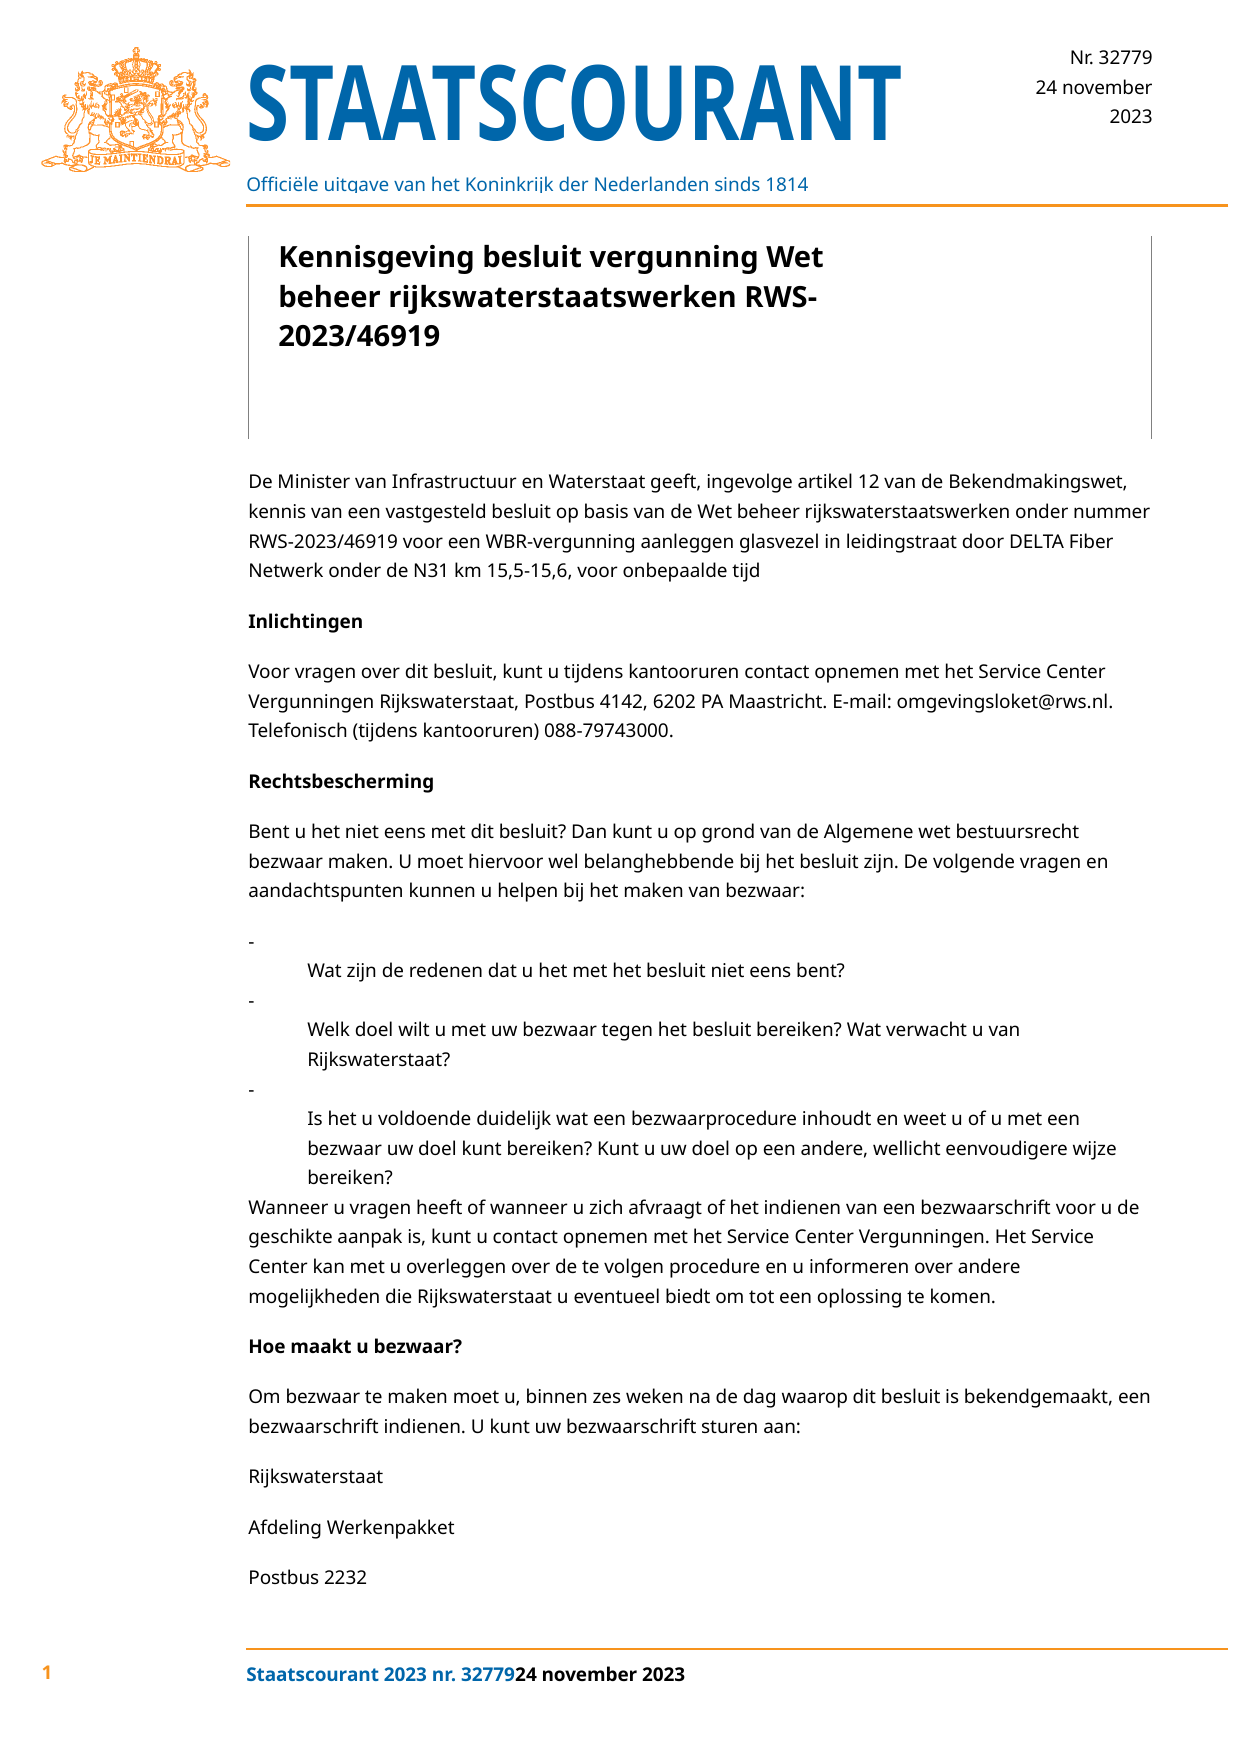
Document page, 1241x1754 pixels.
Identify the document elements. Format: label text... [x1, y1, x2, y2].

table_header [1090, 236, 1151, 413]
text Rechtsbescherming [248, 768, 1152, 793]
table_header [850, 414, 1151, 439]
text Inlichtingen [248, 608, 1152, 633]
list Wat zijn de redenen dat u het met het besluit niet eens bent? [248, 957, 1152, 983]
text Om bezwaar te maken moet u, binnen zes weken na de dag waarop dit besluit is bekendgemaakt, een bezwaarschrift indienen. U kunt uw bezwaarschrift sturen aan: [248, 1384, 1152, 1439]
text Hoe maakt u bezwaar? [248, 1333, 1152, 1359]
table_header [850, 236, 912, 413]
list Welk doel wilt u met uw bezwaar tegen het besluit bereiken? Wat verwacht u van Rijkswaterstaat? [248, 1017, 1152, 1072]
text Wanneer u vragen heeft of wanneer u zich afvraagt of het indienen van een bezwaarschrift voor u de geschikte aanpak is, kunt u contact opnemen met het Service Center Vergunningen. Het Service Center kan met u overleggen over de te volgen procedure en u informeren over andere mogelijkheden die Rijkswaterstaat u eventueel biedt om tot een oplossing te komen. [248, 1194, 1152, 1308]
text Voor vragen over dit besluit, kunt u tijdens kantooruren contact opnemen met het Service Center Vergunningen Rijkswaterstaat, Postbus 4142, 6202 PA Maastricht. E-mail: omgevingsloket@rws.nl. Telefonisch (tijdens kantooruren) 088-79743000. [248, 658, 1152, 743]
text Bent u het niet eens met dit besluit? Dan kunt u op grond van de Algemene wet bestuursrecht bezwaar maken. U moet hiervoor wel belanghebbende bij het besluit zijn. De volgende vragen en aandachtspunten kunnen u helpen bij het maken van bezwaar: [248, 818, 1152, 903]
text Postbus 2232 [248, 1564, 1152, 1590]
text Rijkswaterstaat [248, 1464, 1152, 1489]
text De Minister van Infrastructuur en Waterstaat geeft, ingevolge artikel 12 van de Bekendmakingswet, kennis van een vastgesteld besluit op basis van de Wet beheer rijkswaterstaatswerken onder nummer RWS-2023/46919 voor een WBR-vergunning aanleggen glasvezel in leidingstraat door DELTA Fiber Netwerk onder de N31 km 15,5-15,6, voor onbepaalde tijd [248, 469, 1152, 583]
list Is het u voldoende duidelijk wat een bezwaarprocedure inhoudt en weet u of u met een bezwaar uw doel kunt bereiken? Kunt u uw doel op een andere, wellicht eenvoudigere wijze bereiken? [248, 1105, 1152, 1190]
picture [41, 47, 231, 172]
table_header Kennisgeving besluit vergunning Wet beheer rijkswaterstaatswerken RWS-2023/46919 [249, 236, 850, 439]
picture [912, 236, 1090, 414]
text Afdeling Werkenpakket [248, 1514, 1152, 1540]
